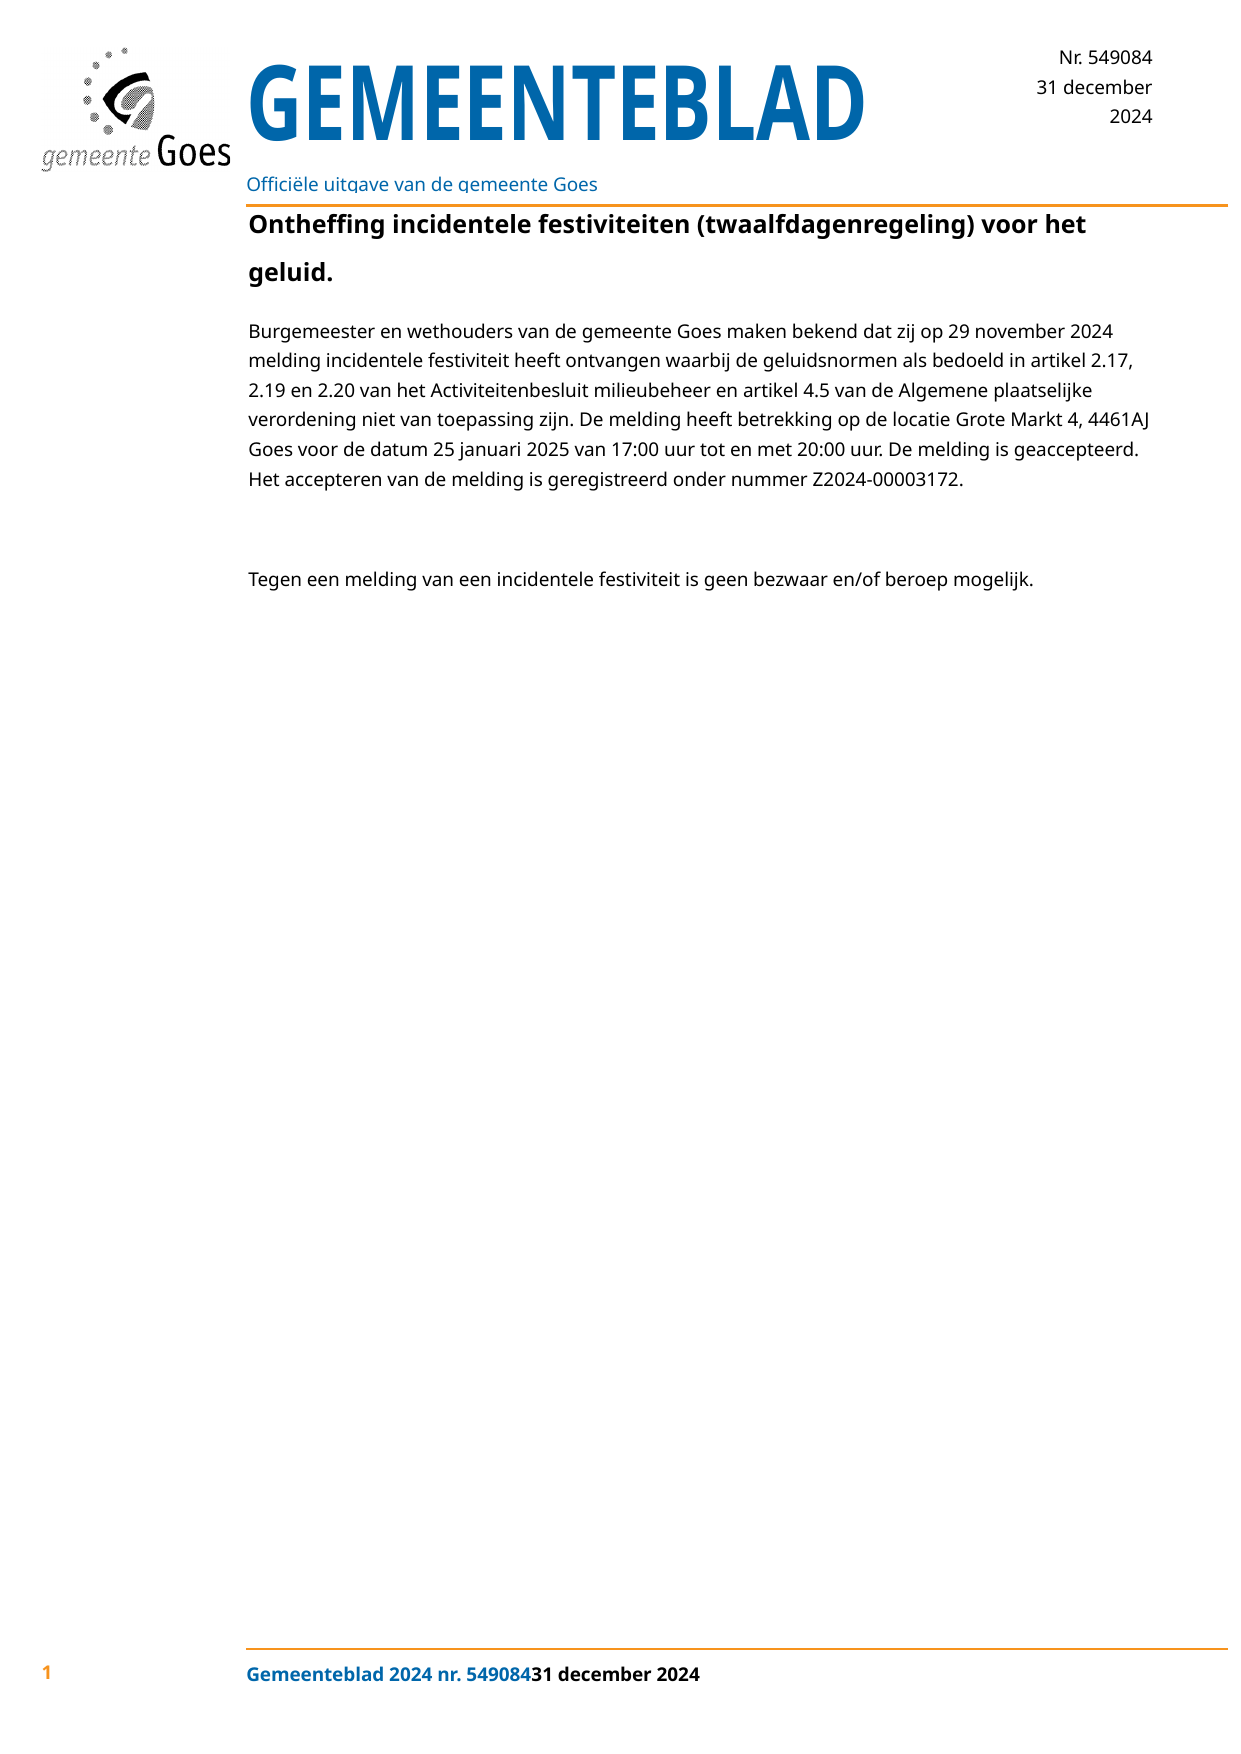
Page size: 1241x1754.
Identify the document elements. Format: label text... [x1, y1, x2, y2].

picture [41, 47, 231, 172]
text Burgemeester en wethouders van de gemeente Goes maken bekend dat zij op 29 november 2024 melding incidentele festiviteit heeft ontvangen waarbij de geluidsnormen als bedoeld in artikel 2.17, 2.19 en 2.20 van het Activiteitenbesluit milieubeheer en artikel 4.5 van de Algemene plaatselijke verordening niet van toepassing zijn. De melding heeft betrekking op de locatie Grote Markt 4, 4461AJ Goes voor de datum 25 januari 2025 van 17:00 uur tot en met 20:00 uur. De melding is geaccepteerd. Het accepteren van de melding is geregistreerd onder nummer Z2024-00003172. [248, 318, 1152, 492]
text Ontheffing incidentele festiviteiten (twaalfdagenregeling) voor het geluid. [248, 207, 1152, 288]
text Tegen een melding van een incidentele festiviteit is geen bezwaar en/of beroep mogelijk. [248, 567, 1152, 592]
